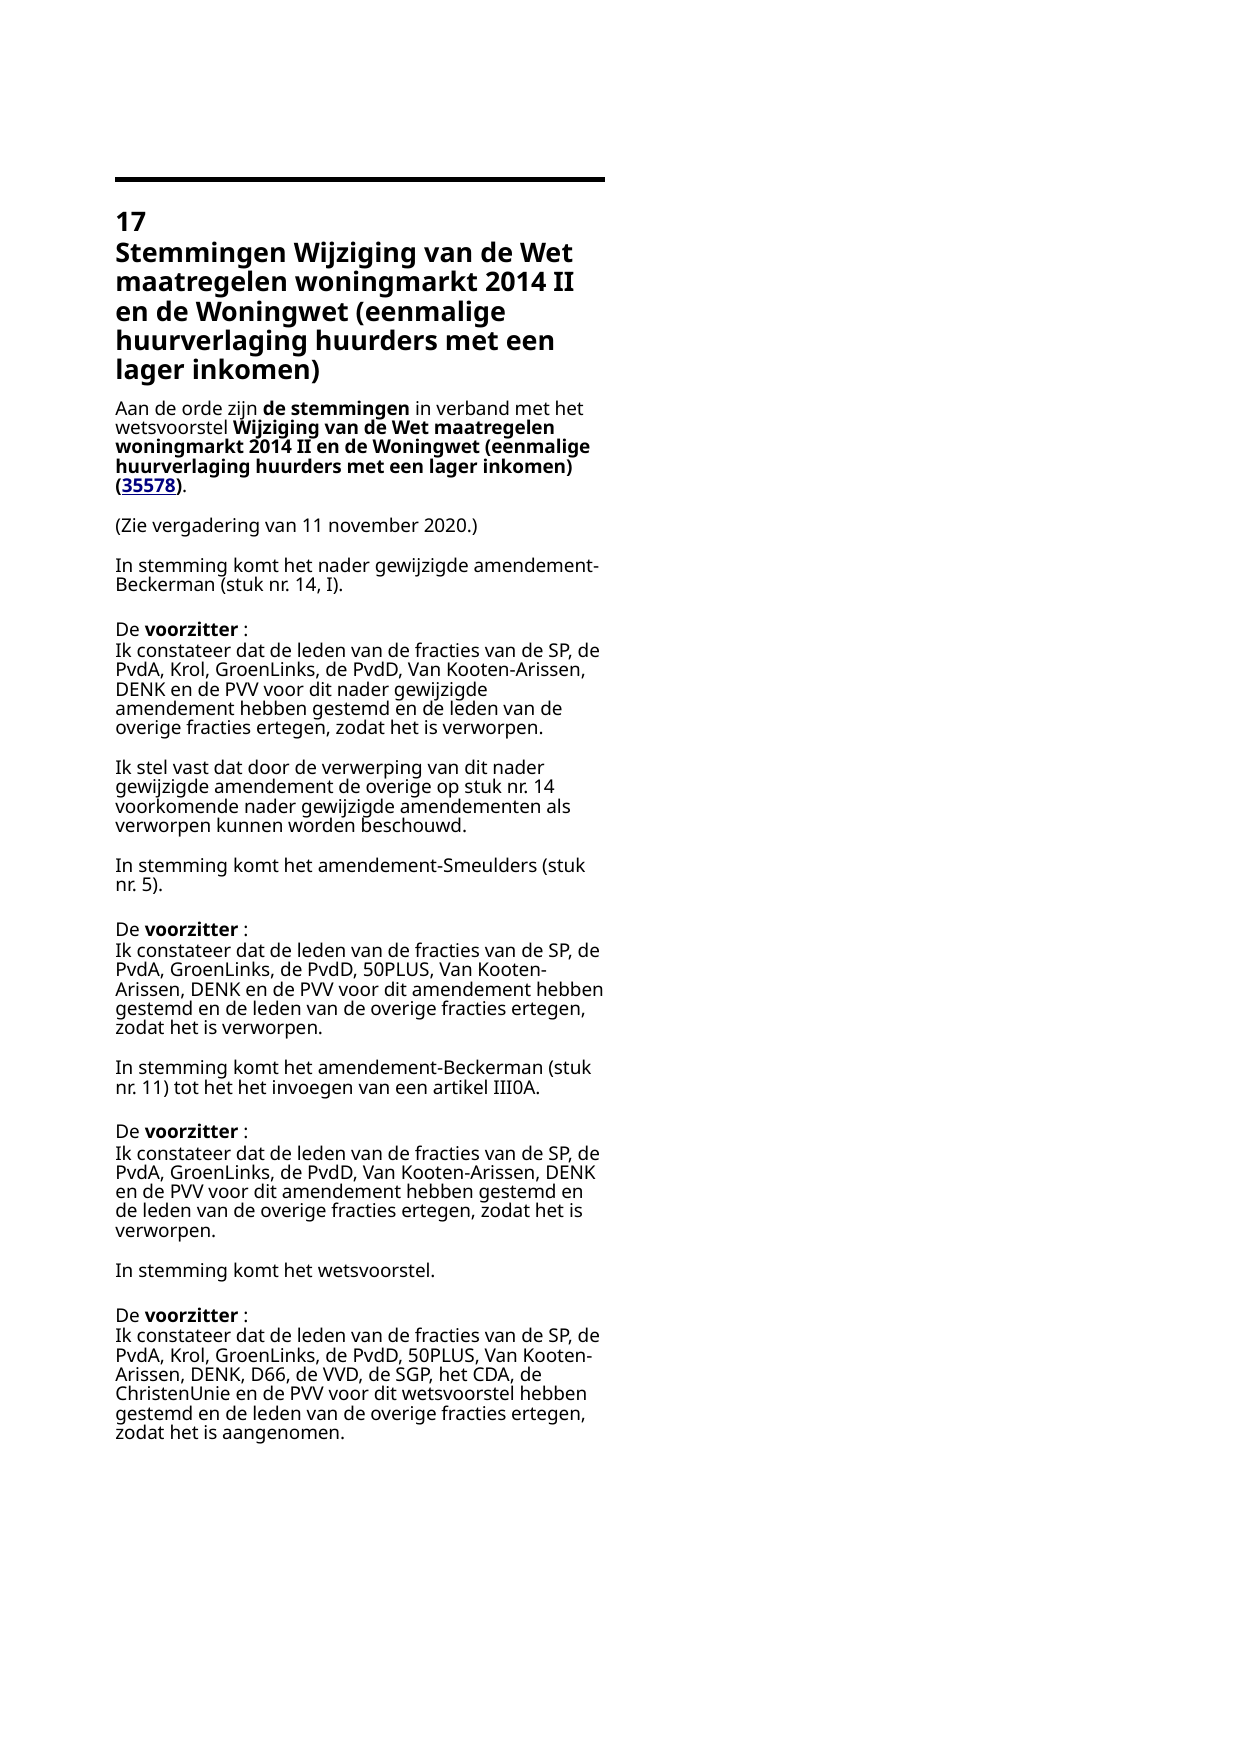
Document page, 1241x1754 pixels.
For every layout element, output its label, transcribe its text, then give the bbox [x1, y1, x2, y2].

text In stemming komt het nader gewijzigde amendement-Beckerman (stuk nr. 14, I). [115, 557, 605, 596]
text Stemmingen Wijziging van de Wet maatregelen woningmarkt 2014 II en de Woningwet (eenmalige huurverlaging huurders met een lager inkomen) [115, 239, 605, 400]
text De voorzitter : [115, 916, 605, 942]
text (Zie vergadering van 11 november 2020.) [115, 517, 605, 536]
text In stemming komt het amendement-Beckerman (stuk nr. 11) tot het het invoegen van een artikel III0A. [115, 1059, 605, 1098]
text De voorzitter : [115, 616, 605, 642]
text 17 [115, 203, 605, 239]
text Ik stel vast dat door de verwerping van dit nader gewijzigde amendement de overige op stuk nr. 14 voorkomende nader gewijzigde amendementen als verworpen kunnen worden beschouwd. [115, 759, 605, 836]
text De voorzitter : [115, 1302, 605, 1327]
text Aan de orde zijn de stemmingen in verband met het wetsvoorstel Wijziging van de Wet maatregelen woningmarkt 2014 II en de Woningwet (eenmalige huurverlaging huurders met een lager inkomen) (35578). [115, 400, 605, 496]
text In stemming komt het amendement-Smeulders (stuk nr. 5). [115, 857, 605, 896]
text Ik constateer dat de leden van de fracties van de SP, de PvdA, Krol, GroenLinks, de PvdD, 50PLUS, Van Kooten-Arissen, DENK, D66, de VVD, de SGP, het CDA, de ChristenUnie en de PVV voor dit wetsvoorstel hebben gestemd en de leden van de overige fracties ertegen, zodat het is aangenomen. [115, 1327, 605, 1443]
text Ik constateer dat de leden van de fracties van de SP, de PvdA, GroenLinks, de PvdD, 50PLUS, Van Kooten-Arissen, DENK en de PVV voor dit amendement hebben gestemd en de leden van de overige fracties ertegen, zodat het is verworpen. [115, 942, 605, 1038]
text Ik constateer dat de leden van de fracties van de SP, de PvdA, Krol, GroenLinks, de PvdD, Van Kooten-Arissen, DENK en de PVV voor dit nader gewijzigde amendement hebben gestemd en de leden van de overige fracties ertegen, zodat het is verworpen. [115, 642, 605, 738]
text De voorzitter : [115, 1119, 605, 1144]
text In stemming komt het wetsvoorstel. [115, 1262, 605, 1281]
text Ik constateer dat de leden van de fracties van de SP, de PvdA, GroenLinks, de PvdD, Van Kooten-Arissen, DENK en de PVV voor dit amendement hebben gestemd en de leden van de overige fracties ertegen, zodat het is verworpen. [115, 1144, 605, 1241]
